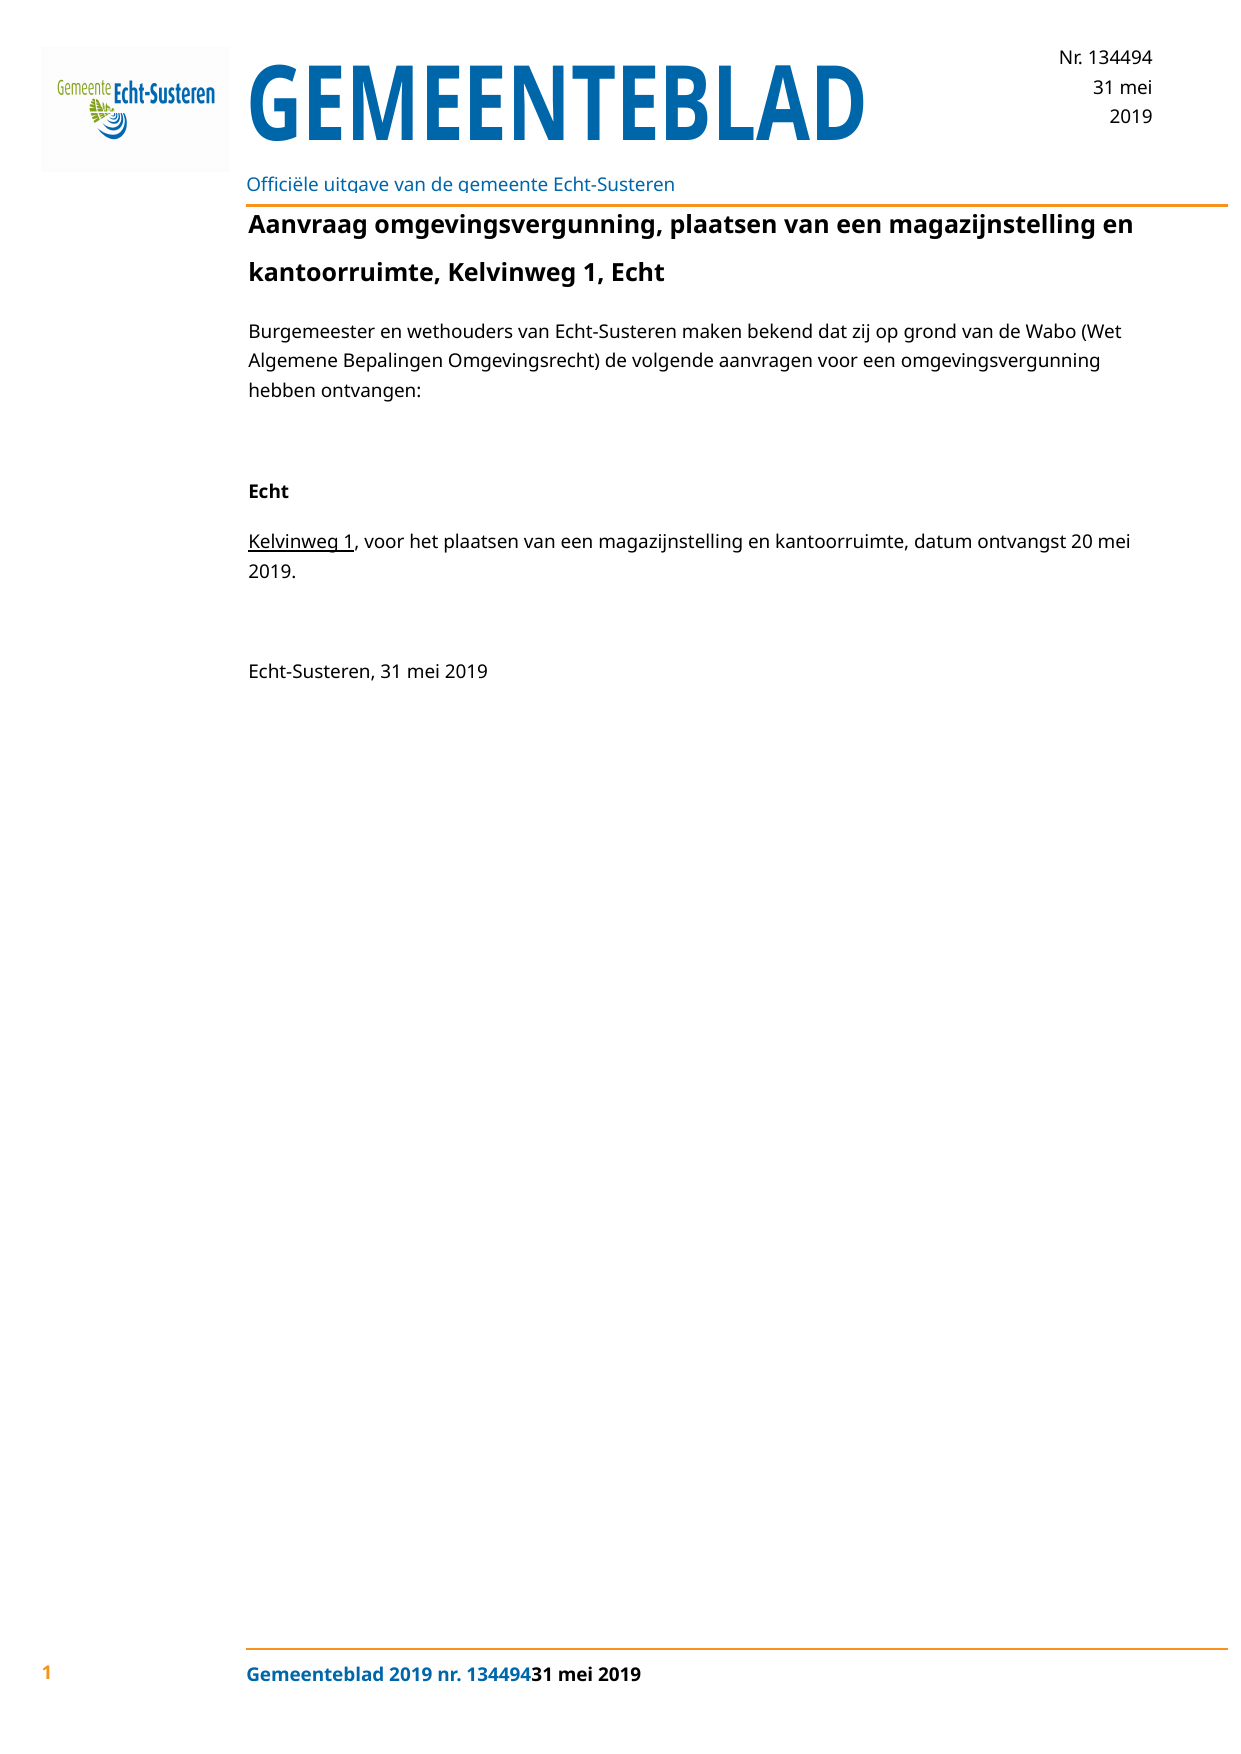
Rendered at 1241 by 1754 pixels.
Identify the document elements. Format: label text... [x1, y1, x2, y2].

text Echt-Susteren, 31 mei 2019 [248, 659, 1152, 684]
text Echt [248, 478, 1152, 504]
text Aanvraag omgevingsvergunning, plaatsen van een magazijnstelling en kantoorruimte, Kelvinweg 1, Echt [248, 207, 1152, 288]
text Burgemeester en wethouders van Echt-Susteren maken bekend dat zij op grond van de Wabo (Wet Algemene Bepalingen Omgevingsrecht) de volgende aanvragen voor een omgevingsvergunning hebben ontvangen: [248, 318, 1152, 403]
picture [41, 47, 231, 172]
text Kelvinweg 1, voor het plaatsen van een magazijnstelling en kantoorruimte, datum ontvangst 20 mei 2019. [248, 528, 1152, 584]
